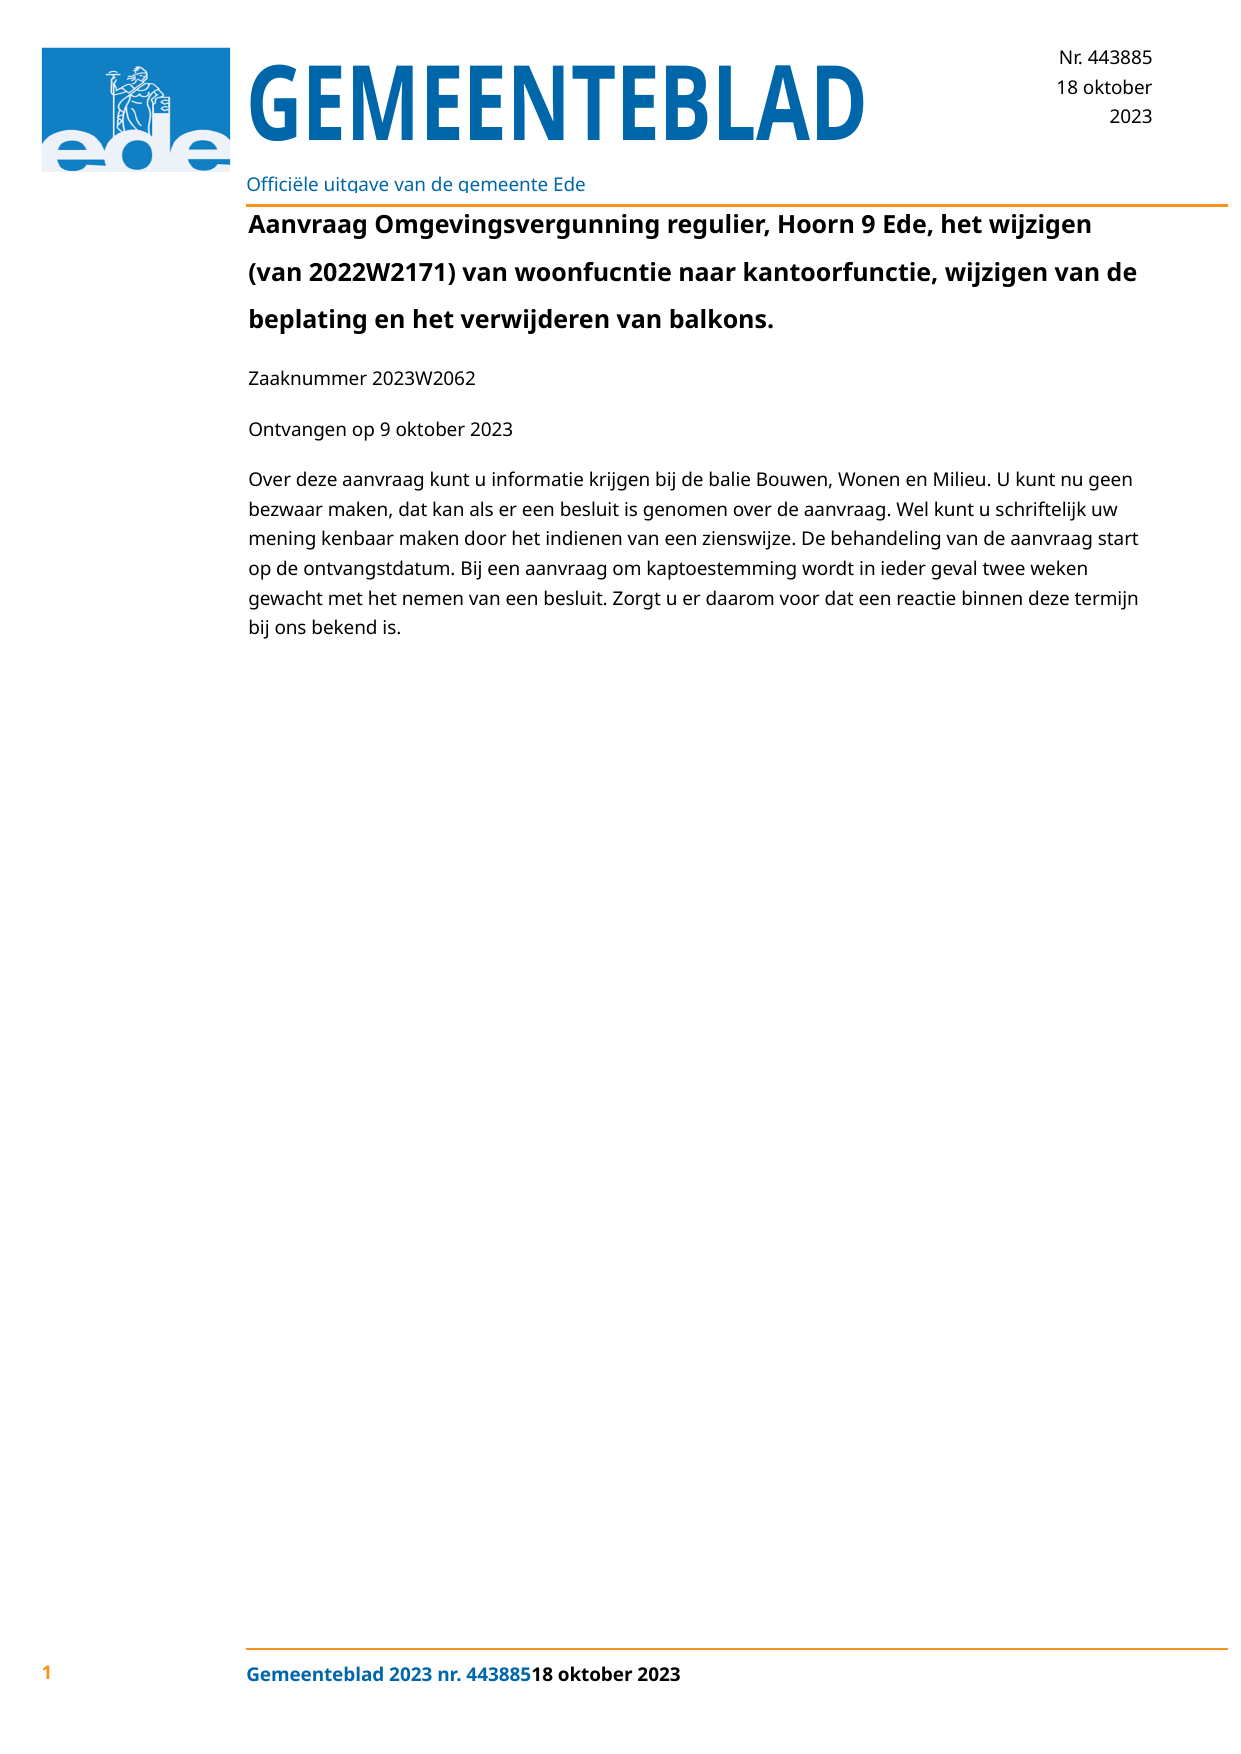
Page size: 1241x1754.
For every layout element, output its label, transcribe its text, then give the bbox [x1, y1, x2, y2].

text Zaaknummer 2023W2062 [248, 366, 1152, 391]
text Over deze aanvraag kunt u informatie krijgen bij de balie Bouwen, Wonen en Milieu. U kunt nu geen bezwaar maken, dat kan als er een besluit is genomen over de aanvraag. Wel kunt u schriftelijk uw mening kenbaar maken door het indienen van een zienswijze. De behandeling van de aanvraag start op de ontvangstdatum. Bij een aanvraag om kaptoestemming wordt in ieder geval twee weken gewacht met het nemen van een besluit. Zorgt u er daarom voor dat een reactie binnen deze termijn bij ons bekend is. [248, 466, 1152, 640]
text Ontvangen op 9 oktober 2023 [248, 416, 1152, 442]
picture [41, 47, 231, 172]
text Aanvraag Omgevingsvergunning regulier, Hoorn 9 Ede, het wijzigen (van 2022W2171) van woonfucntie naar kantoorfunctie, wijzigen van de beplating en het verwijderen van balkons. [248, 207, 1152, 336]
